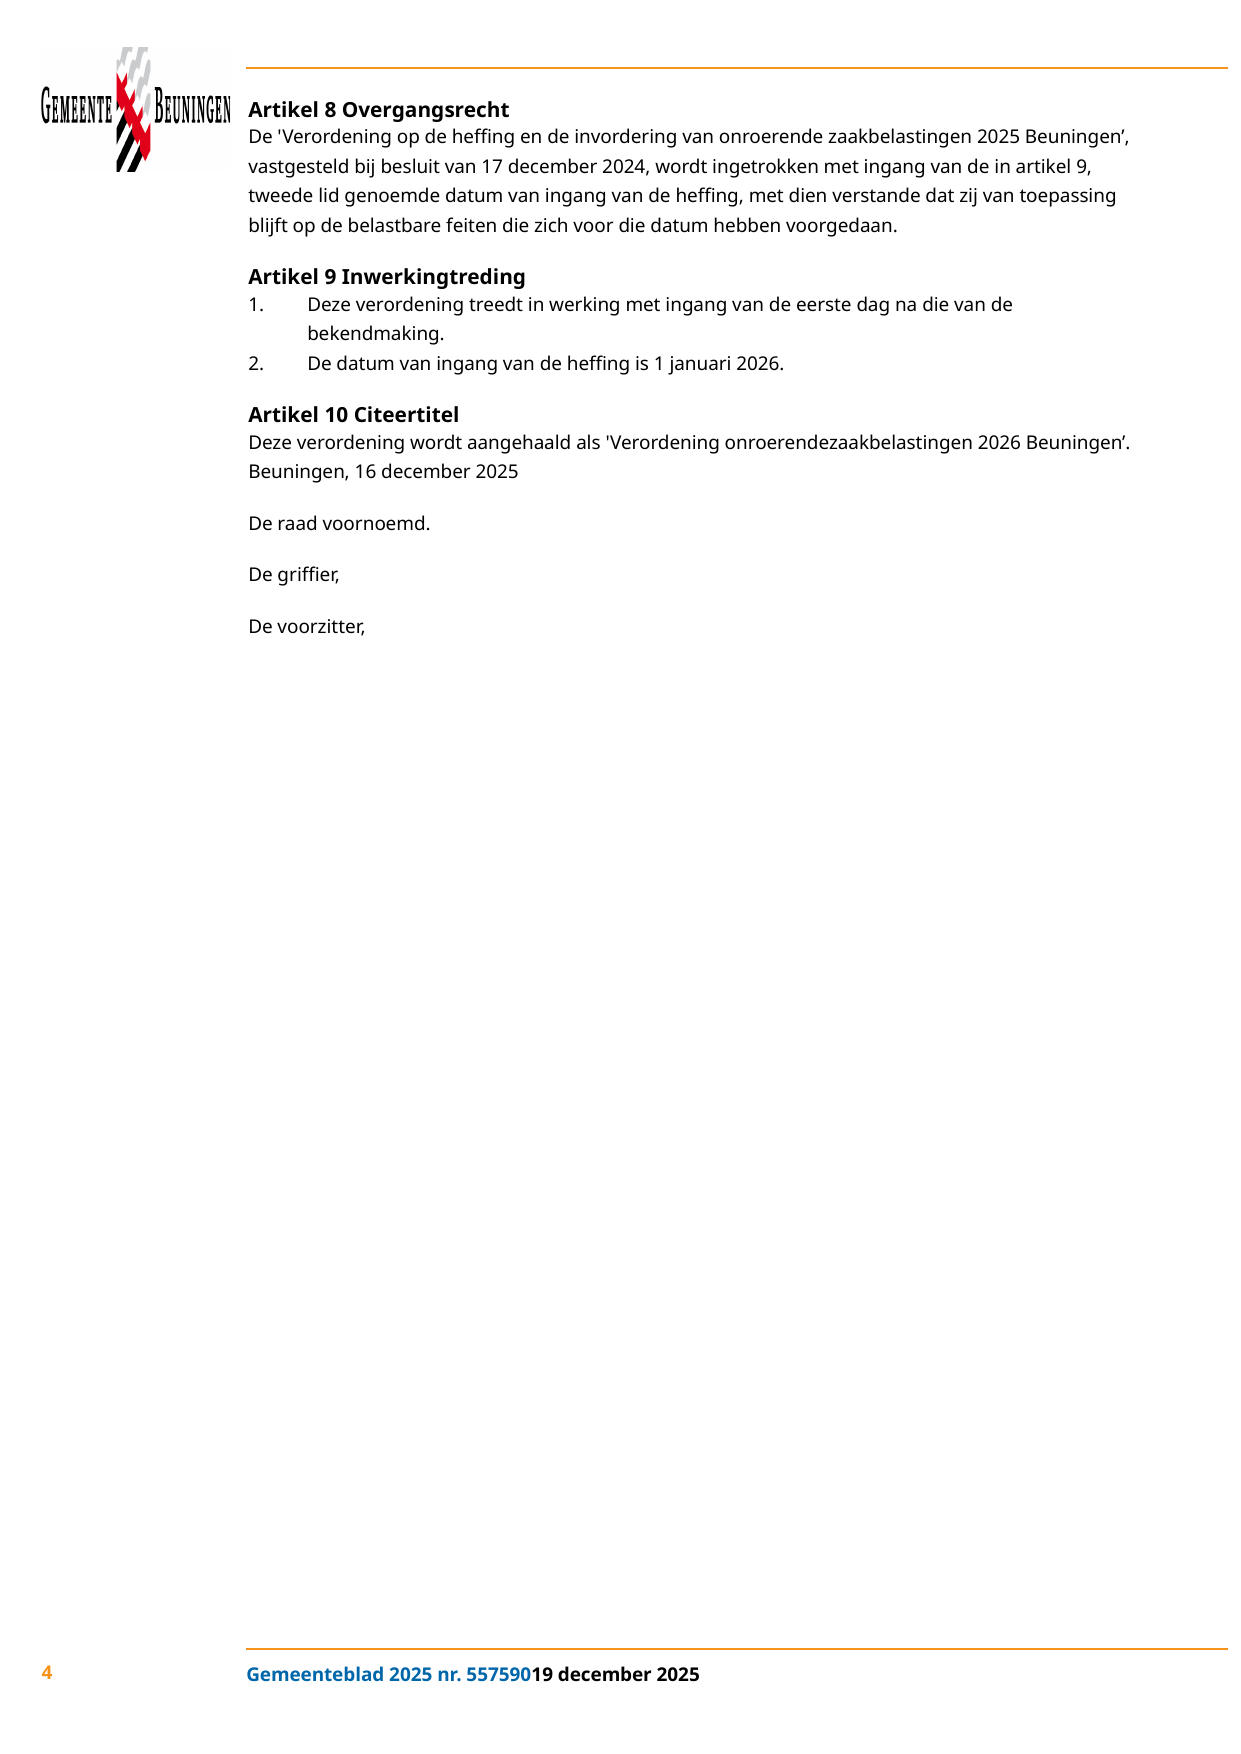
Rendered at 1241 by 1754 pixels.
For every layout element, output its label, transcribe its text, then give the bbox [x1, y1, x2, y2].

text Artikel 10 Citeertitel [248, 400, 1152, 429]
text Beuningen, 16 december 2025 [248, 458, 1152, 484]
picture [41, 47, 231, 172]
text De raad voornoemd. [248, 510, 1152, 536]
list Deze verordening treedt in werking met ingang van de eerste dag na die van de bekendmaking. [248, 291, 1152, 346]
list De datum van ingang van de heffing is 1 januari 2026. [248, 350, 1152, 376]
text Artikel 8 Overgangsrecht [248, 95, 1152, 123]
text Deze verordening wordt aangehaald als 'Verordening onroerendezaakbelastingen 2026 Beuningen’. [248, 429, 1152, 454]
text Artikel 9 Inwerkingtreding [248, 262, 1152, 291]
text De griffier, [248, 561, 1152, 587]
text De 'Verordening op de heffing en de invordering van onroerende zaakbelastingen 2025 Beuningen’, vastgesteld bij besluit van 17 december 2024, wordt ingetrokken met ingang van de in artikel 9, tweede lid genoemde datum van ingang van de heffing, met dien verstande dat zij van toepassing blijft op de belastbare feiten die zich voor die datum hebben voorgedaan. [248, 123, 1152, 238]
text De voorzitter, [248, 613, 1152, 638]
